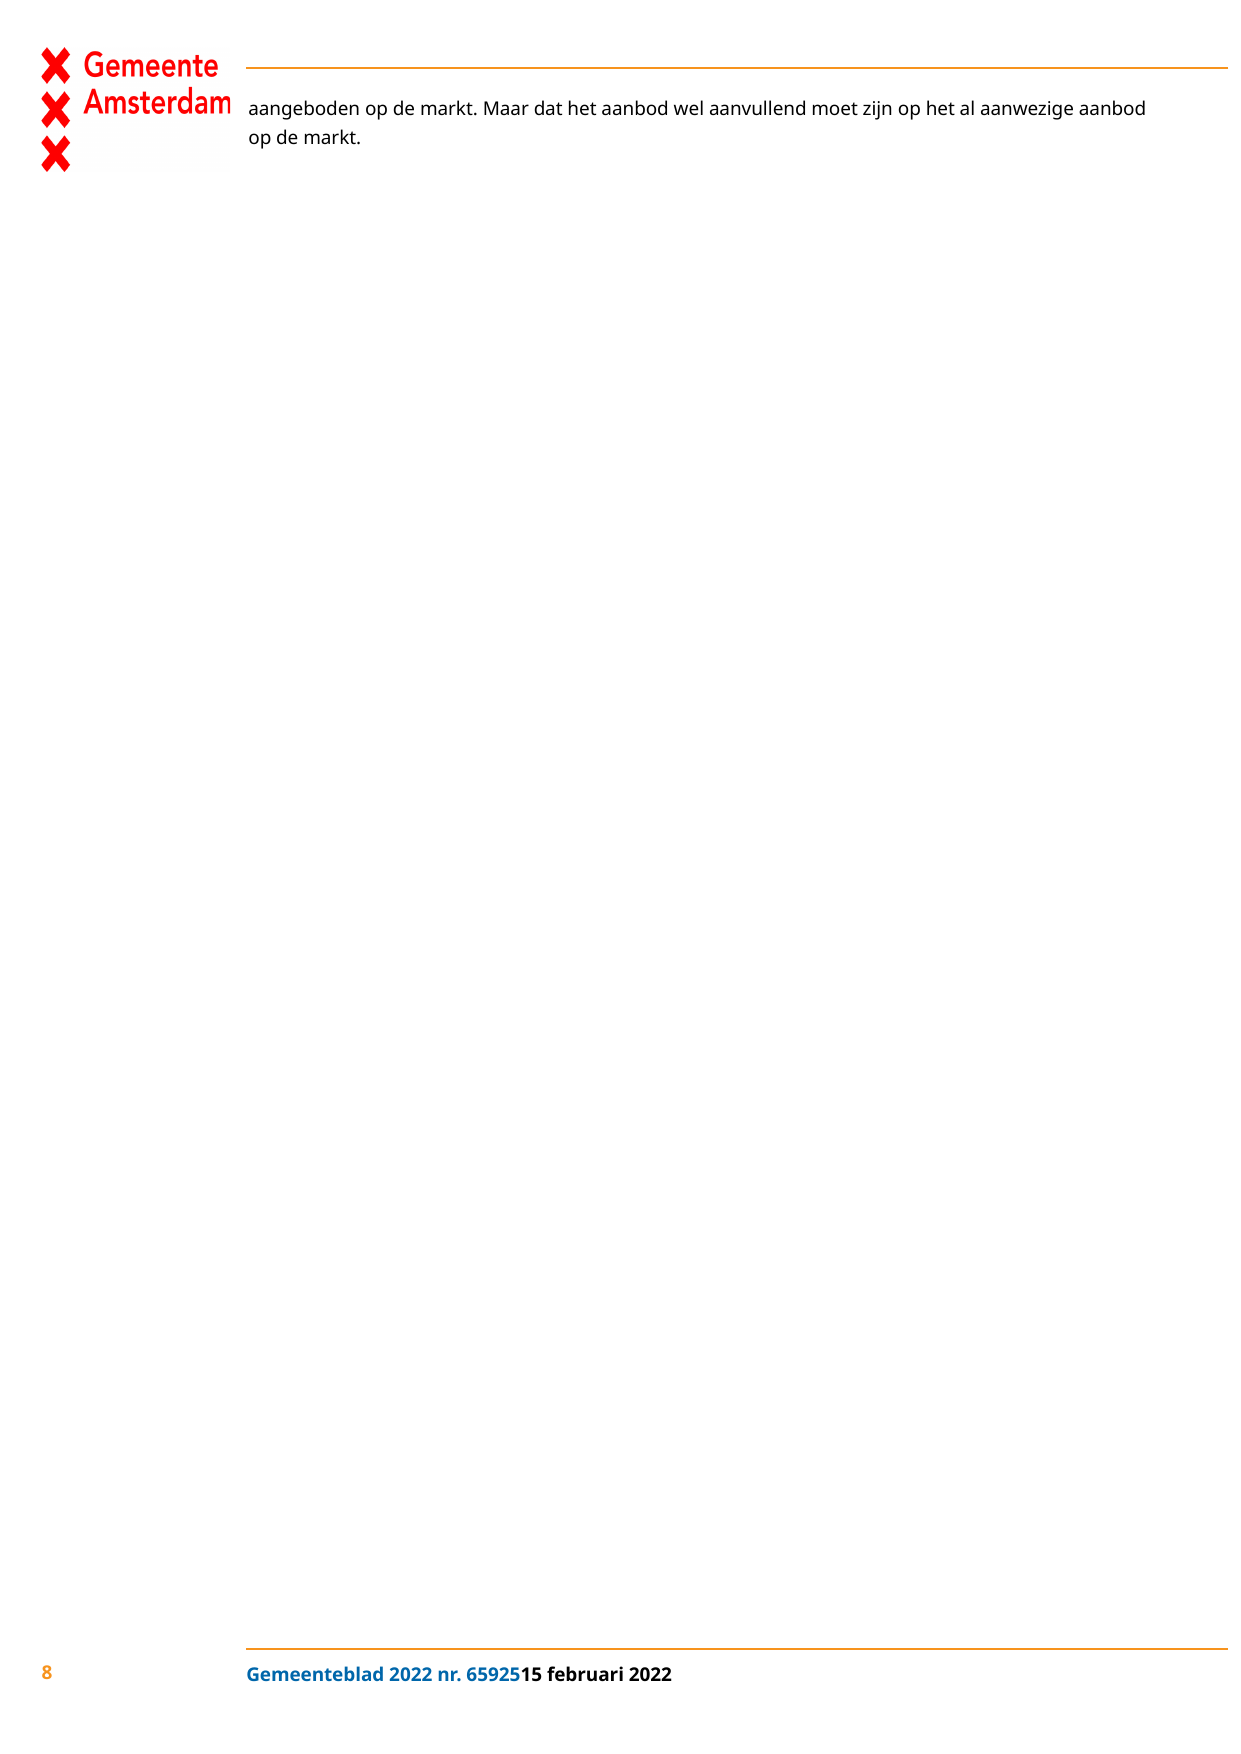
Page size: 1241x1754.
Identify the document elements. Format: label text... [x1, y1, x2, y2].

text aangeboden op de markt. Maar dat het aanbod wel aanvullend moet zijn op het al aanwezige aanbod op de markt. [248, 95, 1152, 150]
picture [41, 47, 231, 172]
